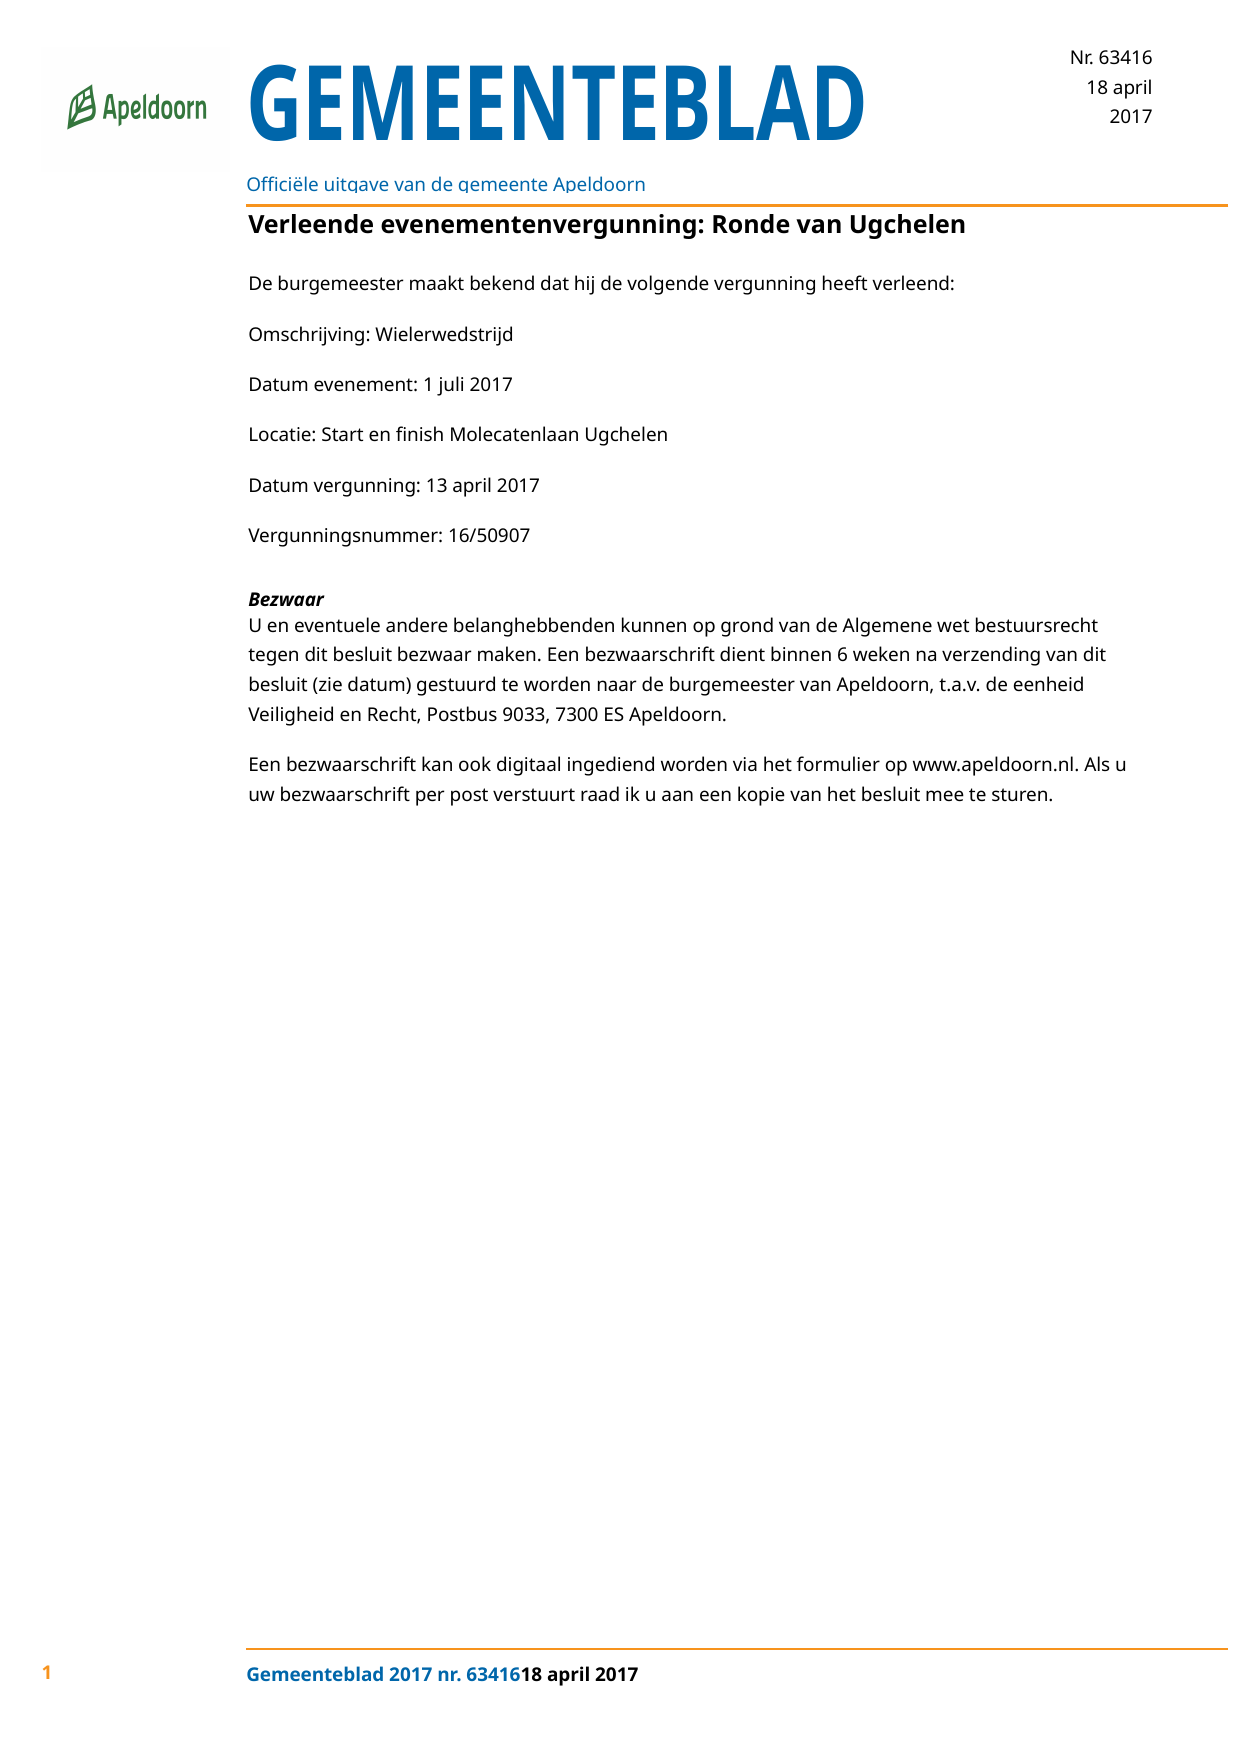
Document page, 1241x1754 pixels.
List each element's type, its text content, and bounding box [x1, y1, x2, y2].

text Omschrijving: Wielerwedstrijd [248, 321, 1152, 346]
text Een bezwaarschrift kan ook digitaal ingediend worden via het formulier op www.apeldoorn.nl. Als u uw bezwaarschrift per post verstuurt raad ik u aan een kopie van het besluit mee te sturen. [248, 751, 1152, 807]
text Verleende evenementenvergunning: Ronde van Ugchelen [248, 207, 1152, 241]
text Datum vergunning: 13 april 2017 [248, 472, 1152, 498]
text Datum evenement: 1 juli 2017 [248, 371, 1152, 397]
text Bezwaar [248, 586, 1152, 612]
text Locatie: Start en finish Molecatenlaan Ugchelen [248, 422, 1152, 447]
text Vergunningsnummer: 16/50907 [248, 522, 1152, 548]
picture [41, 47, 231, 172]
text De burgemeester maakt bekend dat hij de volgende vergunning heeft verleend: [248, 270, 1152, 296]
text U en eventuele andere belanghebbenden kunnen op grond van de Algemene wet bestuursrecht tegen dit besluit bezwaar maken. Een bezwaarschrift dient binnen 6 weken na verzending van dit besluit (zie datum) gestuurd te worden naar de burgemeester van Apeldoorn, t.a.v. de eenheid Veiligheid en Recht, Postbus 9033, 7300 ES Apeldoorn. [248, 612, 1152, 727]
